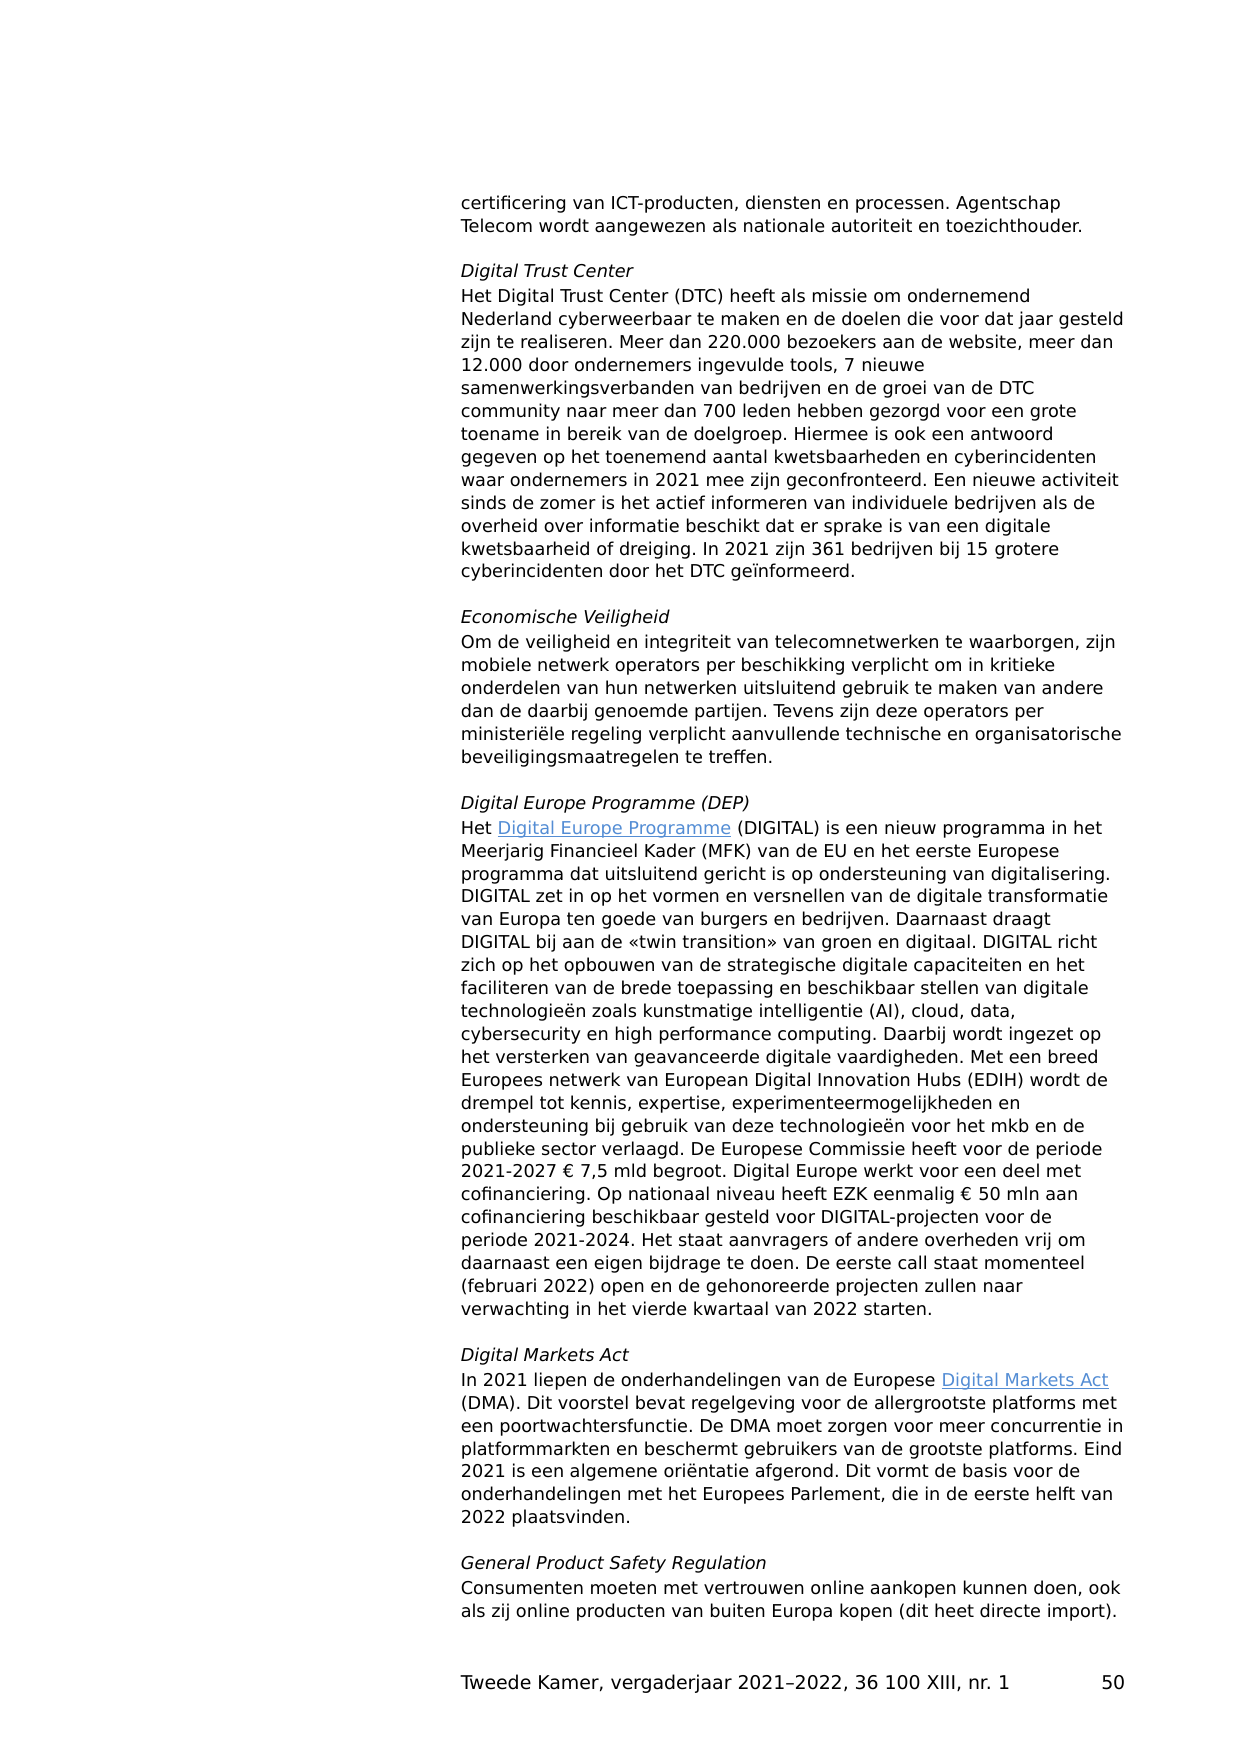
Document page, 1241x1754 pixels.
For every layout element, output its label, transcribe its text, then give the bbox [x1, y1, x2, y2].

text Economische Veiligheid [461, 605, 1125, 628]
text In 2021 liepen de onderhandelingen van de Europese Digital Markets Act (DMA). Dit voorstel bevat regelgeving voor de allergrootste platforms met een poortwachtersfunctie. De DMA moet zorgen voor meer concurrentie in platformmarkten en beschermt gebruikers van de grootste platforms. Eind 2021 is een algemene oriëntatie afgerond. Dit vormt de basis voor de onderhandelingen met het Europees Parlement, die in de eerste helft van 2022 plaatsvinden. [461, 1368, 1125, 1528]
text Digital Trust Center [461, 259, 1125, 282]
text Digital Markets Act [461, 1343, 1125, 1366]
text Het Digital Trust Center (DTC) heeft als missie om ondernemend Nederland cyberweerbaar te maken en de doelen die voor dat jaar gesteld zijn te realiseren. Meer dan 220.000 bezoekers aan de website, meer dan 12.000 door ondernemers ingevulde tools, 7 nieuwe samenwerkingsverbanden van bedrijven en de groei van de DTC community naar meer dan 700 leden hebben gezorgd voor een grote toename in bereik van de doelgroep. Hiermee is ook een antwoord gegeven op het toenemend aantal kwetsbaarheden en cyberincidenten waar ondernemers in 2021 mee zijn geconfronteerd. Een nieuwe activiteit sinds de zomer is het actief informeren van individuele bedrijven als de overheid over informatie beschikt dat er sprake is van een digitale kwetsbaarheid of dreiging. In 2021 zijn 361 bedrijven bij 15 grotere cyberincidenten door het DTC geïnformeerd. [461, 284, 1125, 582]
text Consumenten moeten met vertrouwen online aankopen kunnen doen, ook als zij online producten van buiten Europa kopen (dit heet directe import). [461, 1576, 1125, 1622]
text Om de veiligheid en integriteit van telecomnetwerken te waarborgen, zijn mobiele netwerk operators per beschikking verplicht om in kritieke onderdelen van hun netwerken uitsluitend gebruik te maken van andere dan de daarbij genoemde partijen. Tevens zijn deze operators per ministeriële regeling verplicht aanvullende technische en organisatorische beveiligingsmaatregelen te treffen. [461, 630, 1125, 768]
text certificering van ICT-producten, diensten en processen. Agentschap Telecom wordt aangewezen als nationale autoriteit en toezichthouder. [461, 191, 1125, 237]
text Digital Europe Programme (DEP) [461, 791, 1125, 814]
text Het Digital Europe Programme (DIGITAL) is een nieuw programma in het Meerjarig Financieel Kader (MFK) van de EU en het eerste Europese programma dat uitsluitend gericht is op ondersteuning van digitalisering. DIGITAL zet in op het vormen en versnellen van de digitale transformatie van Europa ten goede van burgers en bedrijven. Daarnaast draagt DIGITAL bij aan de «twin transition» van groen en digitaal. DIGITAL richt zich op het opbouwen van de strategische digitale capaciteiten en het faciliteren van de brede toepassing en beschikbaar stellen van digitale technologieën zoals kunstmatige intelligentie (AI), cloud, data, cybersecurity en high performance computing. Daarbij wordt ingezet op het versterken van geavanceerde digitale vaardigheden. Met een breed Europees netwerk van European Digital Innovation Hubs (EDIH) wordt de drempel tot kennis, expertise, experimenteermogelijkheden en ondersteuning bij gebruik van deze technologieën voor het mkb en de publieke sector verlaagd. De Europese Commissie heeft voor de periode 2021-2027 € 7,5 mld begroot. Digital Europe werkt voor een deel met cofinanciering. Op nationaal niveau heeft EZK eenmalig € 50 mln aan cofinanciering beschikbaar gesteld voor DIGITAL-projecten voor de periode 2021-2024. Het staat aanvragers of andere overheden vrij om daarnaast een eigen bijdrage te doen. De eerste call staat momenteel (februari 2022) open en de gehonoreerde projecten zullen naar verwachting in het vierde kwartaal van 2022 starten. [461, 816, 1125, 1320]
text General Product Safety Regulation [461, 1551, 1125, 1574]
